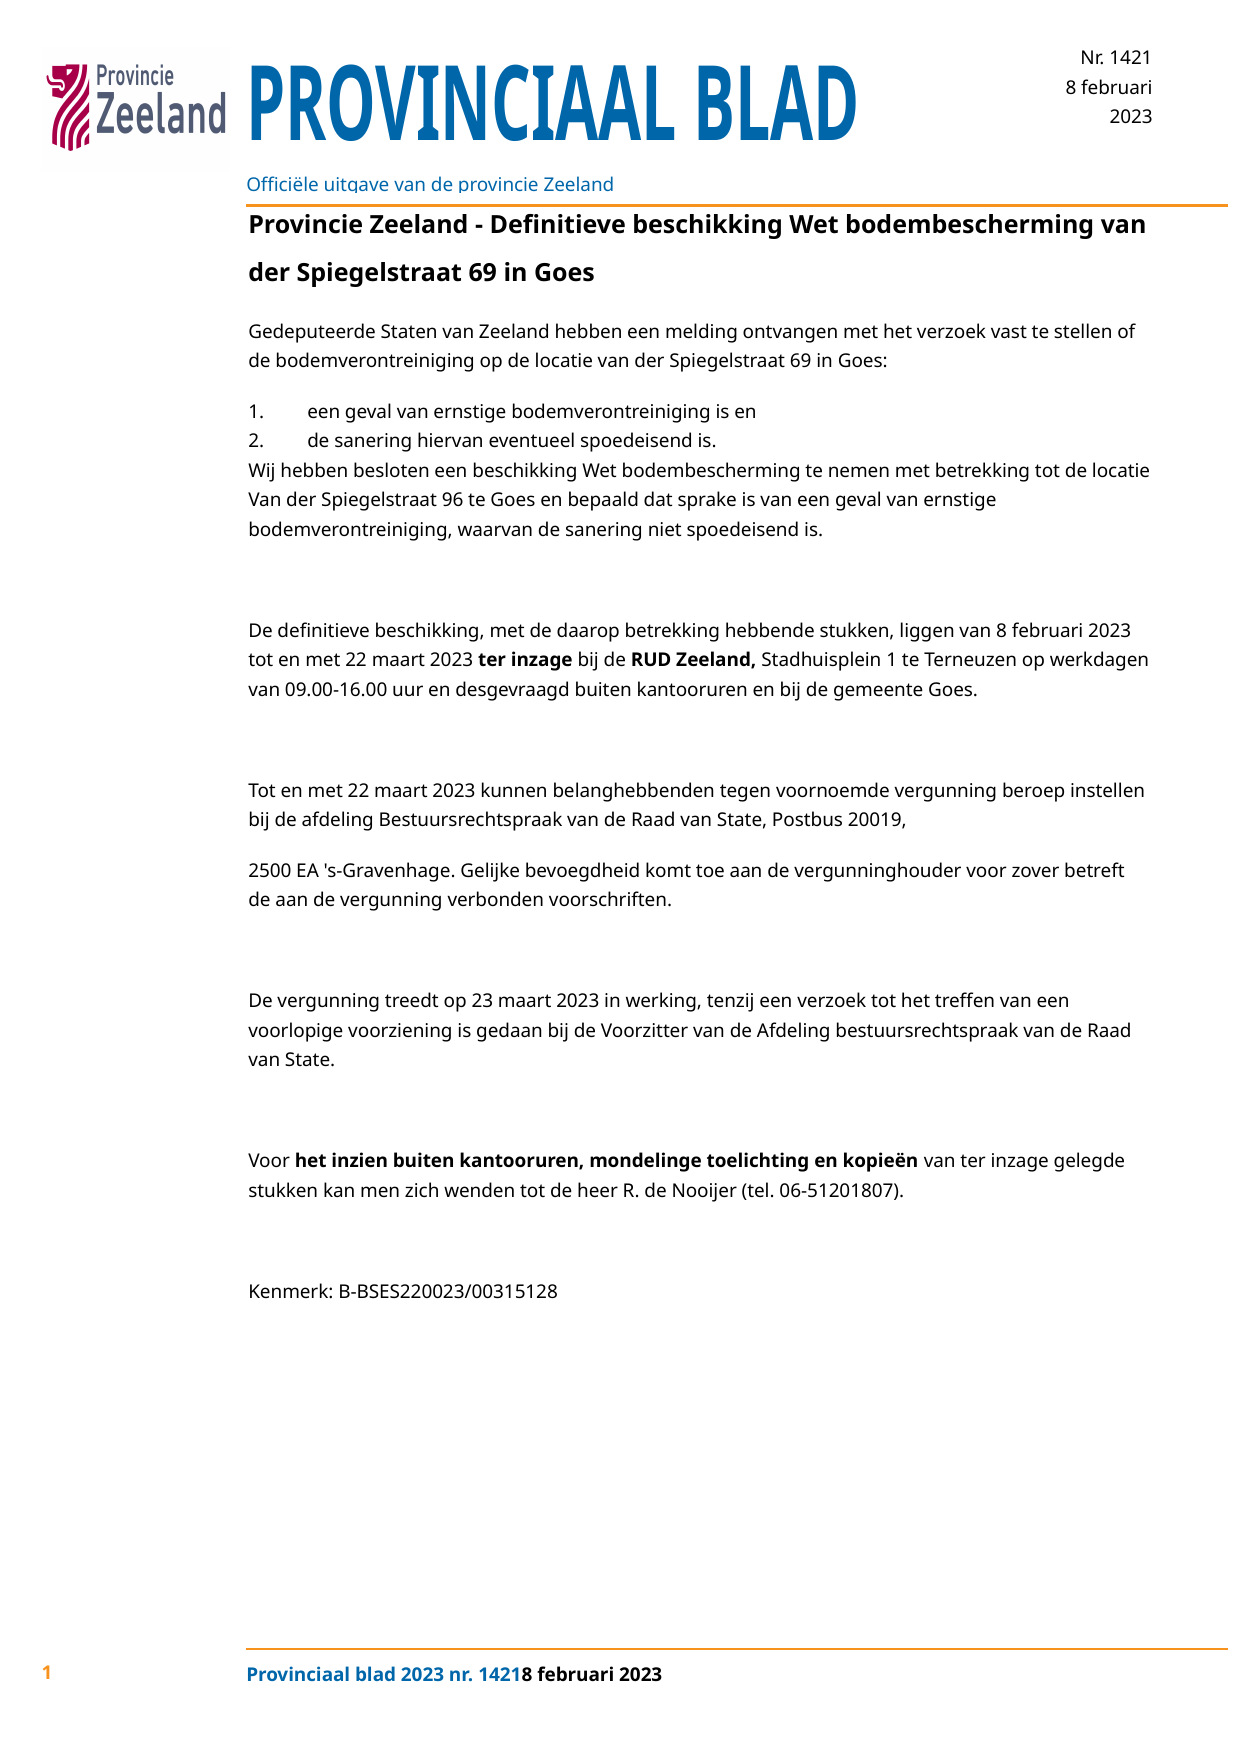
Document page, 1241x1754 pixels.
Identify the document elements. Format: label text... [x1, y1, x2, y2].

text De vergunning treedt op 23 maart 2023 in werking, tenzij een verzoek tot het treffen van een voorlopige voorziening is gedaan bij de Voorzitter van de Afdeling bestuursrechtspraak van de Raad van State. [248, 987, 1152, 1072]
text Wij hebben besloten een beschikking Wet bodembescherming te nemen met betrekking tot de locatie Van der Spiegelstraat 96 te Goes en bepaald dat sprake is van een geval van ernstige bodemverontreiniging, waarvan de sanering niet spoedeisend is. [248, 457, 1152, 542]
text Tot en met 22 maart 2023 kunnen belanghebbenden tegen voornoemde vergunning beroep instellen bij de afdeling Bestuursrechtspraak van de Raad van State, Postbus 20019, [248, 777, 1152, 832]
text 2500 EA 's-Gravenhage. Gelijke bevoegdheid komt toe aan de vergunninghouder voor zover betreft de aan de vergunning verbonden voorschriften. [248, 857, 1152, 912]
text Kenmerk: B-BSES220023/00315128 [248, 1278, 1152, 1304]
text Gedeputeerde Staten van Zeeland hebben een melding ontvangen met het verzoek vast te stellen of de bodemverontreiniging op de locatie van der Spiegelstraat 69 in Goes: [248, 318, 1152, 373]
list de sanering hiervan eventueel spoedeisend is. [248, 427, 1152, 453]
list een geval van ernstige bodemverontreiniging is en [248, 398, 1152, 424]
picture [41, 47, 231, 172]
text De definitieve beschikking, met de daarop betrekking hebbende stukken, liggen van 8 februari 2023 tot en met 22 maart 2023 ter inzage bij de RUD Zeeland, Stadhuisplein 1 te Terneuzen op werkdagen van 09.00-16.00 uur en desgevraagd buiten kantooruren en bij de gemeente Goes. [248, 617, 1152, 702]
text Voor het inzien buiten kantooruren, mondelinge toelichting en kopieën van ter inzage gelegde stukken kan men zich wenden tot de heer R. de Nooijer (tel. 06-51201807). [248, 1147, 1152, 1203]
text Provincie Zeeland - Definitieve beschikking Wet bodembescherming van der Spiegelstraat 69 in Goes [248, 207, 1152, 288]
